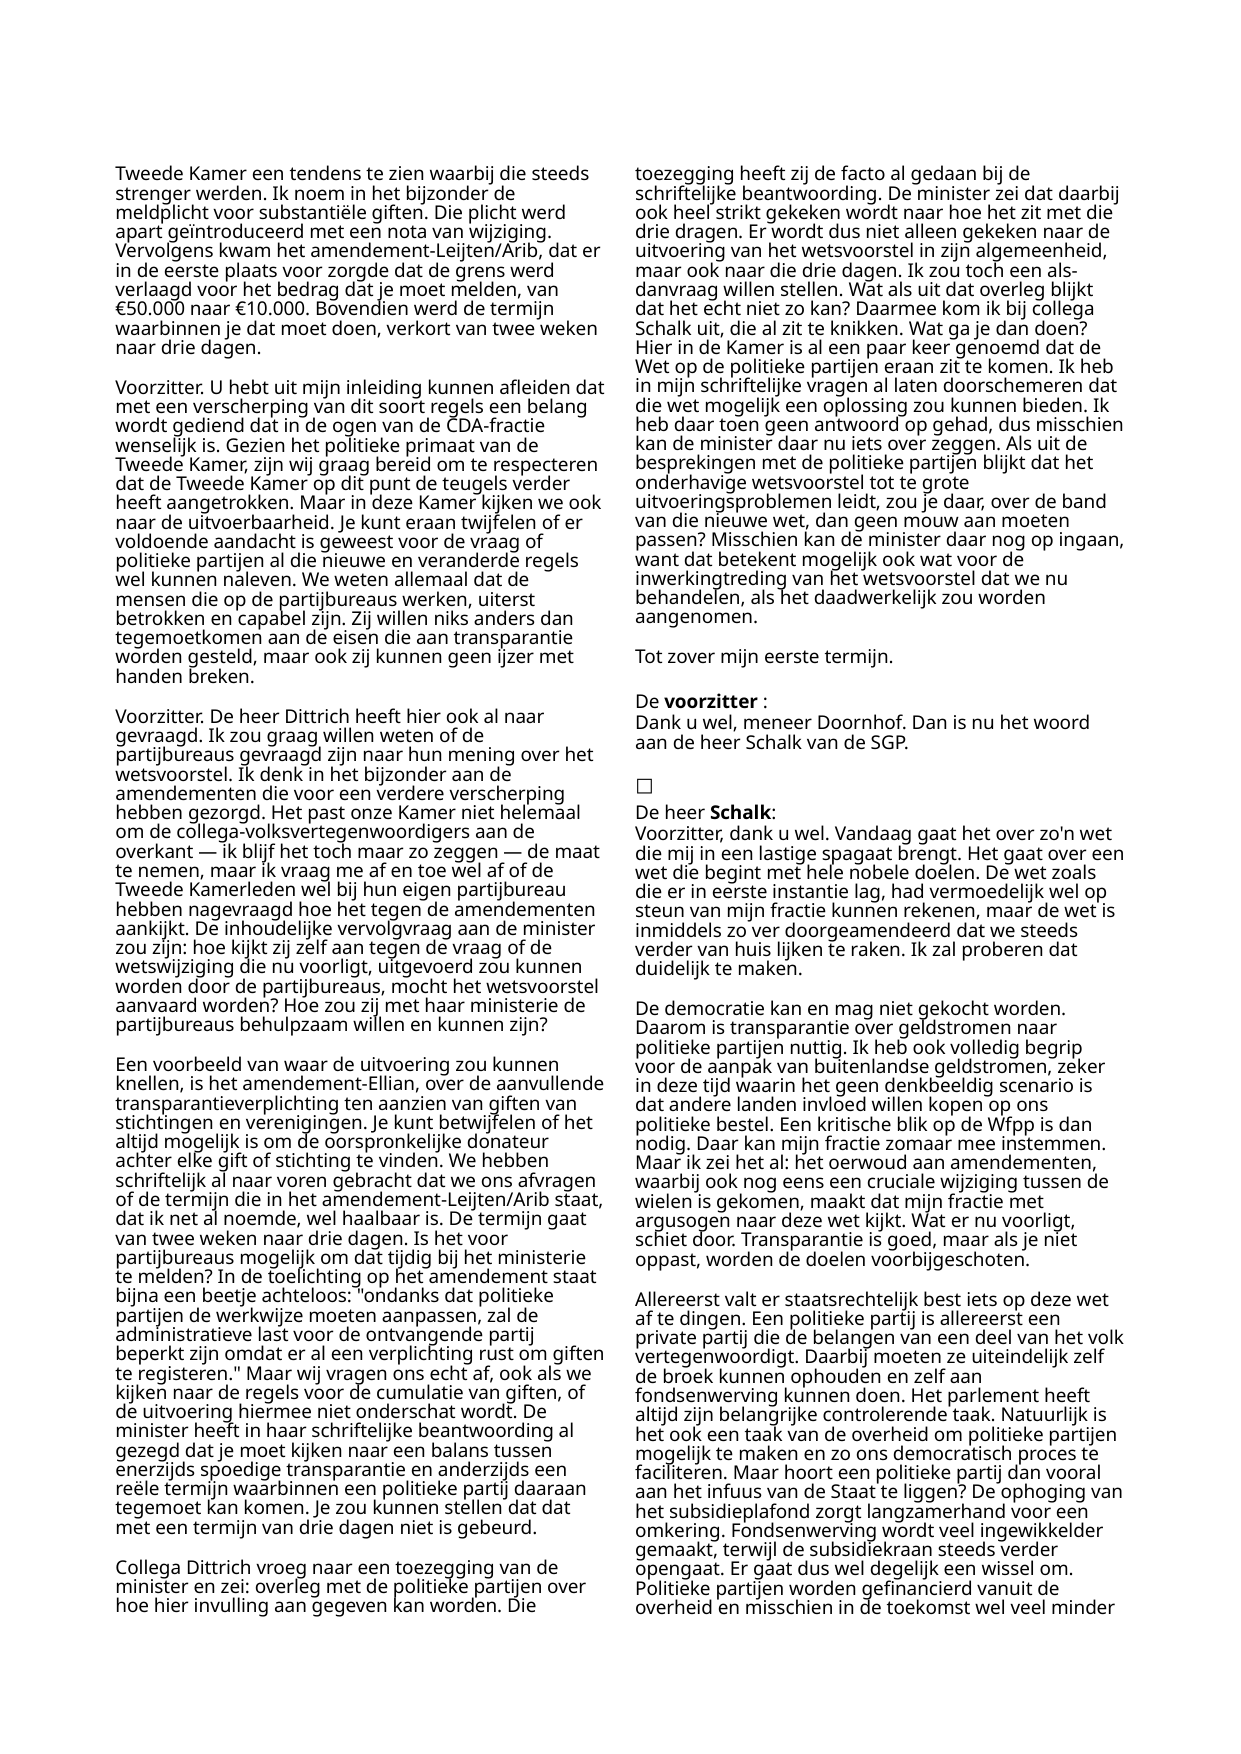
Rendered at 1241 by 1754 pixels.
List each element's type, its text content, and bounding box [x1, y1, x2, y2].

text Voorzitter. U hebt uit mijn inleiding kunnen afleiden dat met een verscherping van dit soort regels een belang wordt gediend dat in de ogen van de CDA-fractie wenselijk is. Gezien het politieke primaat van de Tweede Kamer, zijn wij graag bereid om te respecteren dat de Tweede Kamer op dit punt de teugels verder heeft aangetrokken. Maar in deze Kamer kijken we ook naar de uitvoerbaarheid. Je kunt eraan twijfelen of er voldoende aandacht is geweest voor de vraag of politieke partijen al die nieuwe en veranderde regels wel kunnen naleven. We weten allemaal dat de mensen die op de partijbureaus werken, uiterst betrokken en capabel zijn. Zij willen niks anders dan tegemoetkomen aan de eisen die aan transparantie worden gesteld, maar ook zij kunnen geen ijzer met handen breken. [115, 379, 605, 687]
text Voorzitter, dank u wel. Vandaag gaat het over zo'n wet die mij in een lastige spagaat brengt. Het gaat over een wet die begint met hele nobele doelen. De wet zoals die er in eerste instantie lag, had vermoedelijk wel op steun van mijn fractie kunnen rekenen, maar de wet is inmiddels zo ver doorgeamendeerd dat we steeds verder van huis lijken te raken. Ik zal proberen dat duidelijk te maken. [635, 825, 1125, 979]
text De democratie kan en mag niet gekocht worden. Daarom is transparantie over geldstromen naar politieke partijen nuttig. Ik heb ook volledig begrip voor de aanpak van buitenlandse geldstromen, zeker in deze tijd waarin het geen denkbeeldig scenario is dat andere landen invloed willen kopen op ons politieke bestel. Een kritische blik op de Wfpp is dan nodig. Daar kan mijn fractie zomaar mee instemmen. Maar ik zei het al: het oerwoud aan amendementen, waarbij ook nog eens een cruciale wijziging tussen de wielen is gekomen, maakt dat mijn fractie met argusogen naar deze wet kijkt. Wat er nu voorligt, schiet door. Transparantie is goed, maar als je niet oppast, worden de doelen voorbijgeschoten. [635, 1000, 1125, 1270]
text ⬜ [635, 774, 1125, 799]
text Tot zover mijn eerste termijn. [635, 648, 1125, 668]
text Voorzitter. De heer Dittrich heeft hier ook al naar gevraagd. Ik zou graag willen weten of de partijbureaus gevraagd zijn naar hun mening over het wetsvoorstel. Ik denk in het bijzonder aan de amendementen die voor een verdere verscherping hebben gezorgd. Het past onze Kamer niet helemaal om de collega-volksvertegenwoordigers aan de overkant — ik blijf het toch maar zo zeggen — de maat te nemen, maar ik vraag me af en toe wel af of de Tweede Kamerleden wel bij hun eigen partijbureau hebben nagevraagd hoe het tegen de amendementen aankijkt. De inhoudelijke vervolgvraag aan de minister zou zijn: hoe kijkt zij zelf aan tegen de vraag of de wetswijziging die nu voorligt, uitgevoerd zou kunnen worden door de partijbureaus, mocht het wetsvoorstel aanvaard worden? Hoe zou zij met haar ministerie de partijbureaus behulpzaam willen en kunnen zijn? [115, 708, 605, 1035]
text De heer Schalk: [635, 799, 1125, 825]
text toezegging heeft zij de facto al gedaan bij de schriftelijke beantwoording. De minister zei dat daarbij ook heel strikt gekeken wordt naar hoe het zit met die drie dragen. Er wordt dus niet alleen gekeken naar de uitvoering van het wetsvoorstel in zijn algemeenheid, maar ook naar die drie dagen. Ik zou toch een als-danvraag willen stellen. Wat als uit dat overleg blijkt dat het echt niet zo kan? Daarmee kom ik bij collega Schalk uit, die al zit te knikken. Wat ga je dan doen? Hier in de Kamer is al een paar keer genoemd dat de Wet op de politieke partijen eraan zit te komen. Ik heb in mijn schriftelijke vragen al laten doorschemeren dat die wet mogelijk een oplossing zou kunnen bieden. Ik heb daar toen geen antwoord op gehad, dus misschien kan de minister daar nu iets over zeggen. Als uit de besprekingen met de politieke partijen blijkt dat het onderhavige wetsvoorstel tot te grote uitvoeringsproblemen leidt, zou je daar, over de band van die nieuwe wet, dan geen mouw aan moeten passen? Misschien kan de minister daar nog op ingaan, want dat betekent mogelijk ook wat voor de inwerkingtreding van het wetsvoorstel dat we nu behandelen, als het daadwerkelijk zou worden aangenomen. [635, 165, 1125, 628]
text Dank u wel, meneer Doornhof. Dan is nu het woord aan de heer Schalk van de SGP. [635, 714, 1125, 753]
text Allereerst valt er staatsrechtelijk best iets op deze wet af te dingen. Een politieke partij is allereerst een private partij die de belangen van een deel van het volk vertegenwoordigt. Daarbij moeten ze uiteindelijk zelf de broek kunnen ophouden en zelf aan fondsenwerving kunnen doen. Het parlement heeft altijd zijn belangrijke controlerende taak. Natuurlijk is het ook een taak van de overheid om politieke partijen mogelijk te maken en zo ons democratisch proces te faciliteren. Maar hoort een politieke partij dan vooral aan het infuus van de Staat te liggen? De ophoging van het subsidieplafond zorgt langzamerhand voor een omkering. Fondsenwerving wordt veel ingewikkelder gemaakt, terwijl de subsidiekraan steeds verder opengaat. Er gaat dus wel degelijk een wissel om. Politieke partijen worden gefinancierd vanuit de overheid en misschien in de toekomst wel veel minder [635, 1291, 1125, 1618]
text Tweede Kamer een tendens te zien waarbij die steeds strenger werden. Ik noem in het bijzonder de meldplicht voor substantiële giften. Die plicht werd apart geïntroduceerd met een nota van wijziging. Vervolgens kwam het amendement-Leijten/Arib, dat er in de eerste plaats voor zorgde dat de grens werd verlaagd voor het bedrag dat je moet melden, van €50.000 naar €10.000. Bovendien werd de termijn waarbinnen je dat moet doen, verkort van twee weken naar drie dagen. [115, 165, 605, 358]
text De voorzitter : [635, 689, 1125, 714]
text Een voorbeeld van waar de uitvoering zou kunnen knellen, is het amendement-Ellian, over de aanvullende transparantieverplichting ten aanzien van giften van stichtingen en verenigingen. Je kunt betwijfelen of het altijd mogelijk is om de oorspronkelijke donateur achter elke gift of stichting te vinden. We hebben schriftelijk al naar voren gebracht dat we ons afvragen of de termijn die in het amendement-Leijten/Arib staat, dat ik net al noemde, wel haalbaar is. De termijn gaat van twee weken naar drie dagen. Is het voor partijbureaus mogelijk om dat tijdig bij het ministerie te melden? In de toelichting op het amendement staat bijna een beetje achteloos: "ondanks dat politieke partijen de werkwijze moeten aanpassen, zal de administratieve last voor de ontvangende partij beperkt zijn omdat er al een verplichting rust om giften te registeren." Maar wij vragen ons echt af, ook als we kijken naar de regels voor de cumulatie van giften, of de uitvoering hiermee niet onderschat wordt. De minister heeft in haar schriftelijke beantwoording al gezegd dat je moet kijken naar een balans tussen enerzijds spoedige transparantie en anderzijds een reële termijn waarbinnen een politieke partij daaraan tegemoet kan komen. Je zou kunnen stellen dat dat met een termijn van drie dagen niet is gebeurd. [115, 1056, 605, 1538]
text Collega Dittrich vroeg naar een toezegging van de minister en zei: overleg met de politieke partijen over hoe hier invulling aan gegeven kan worden. Die [115, 1559, 605, 1616]
